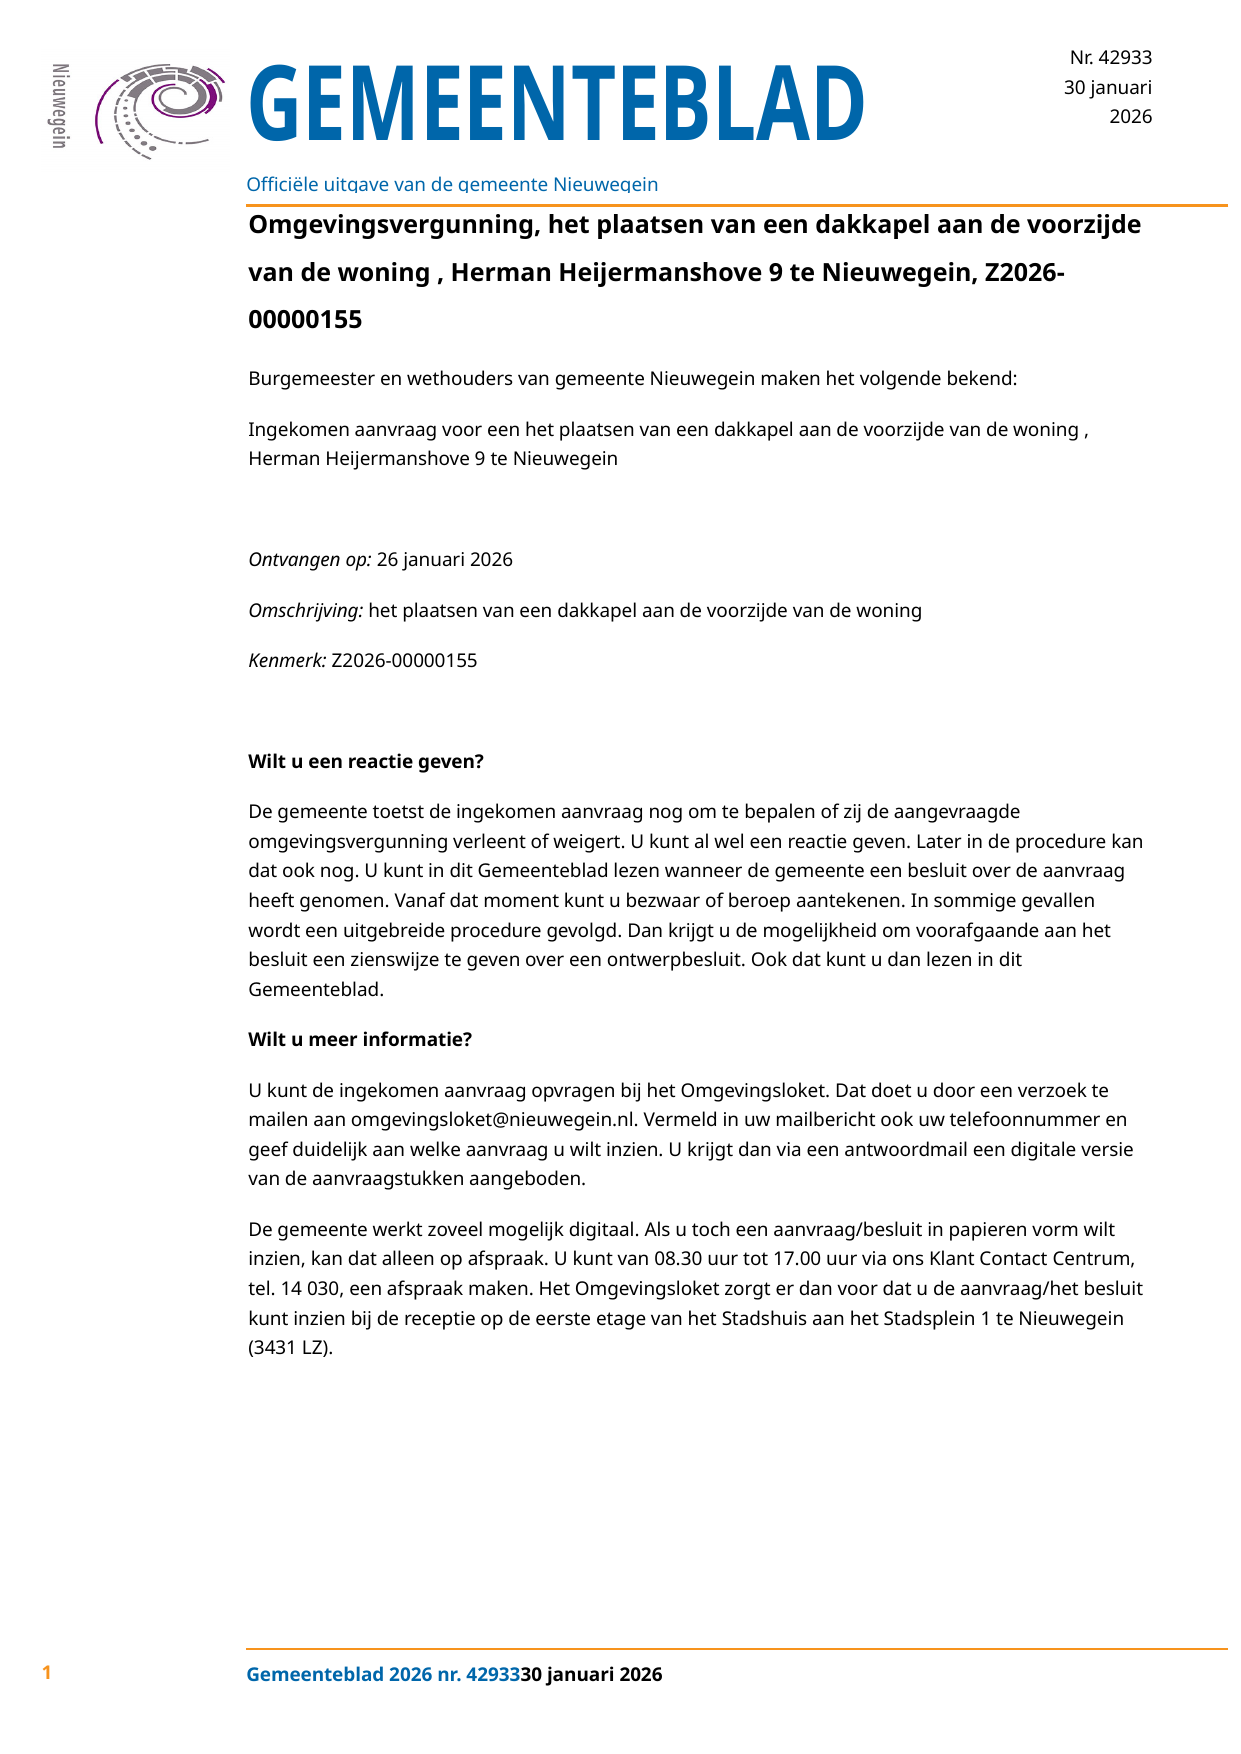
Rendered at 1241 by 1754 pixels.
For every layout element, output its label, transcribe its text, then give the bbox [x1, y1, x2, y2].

text Kenmerk: Z2026-00000155 [248, 647, 1152, 673]
text Omgevingsvergunning, het plaatsen van een dakkapel aan de voorzijde van de woning , Herman Heijermanshove 9 te Nieuwegein, Z2026-00000155 [248, 207, 1152, 336]
text De gemeente werkt zoveel mogelijk digitaal. Als u toch een aanvraag/besluit in papieren vorm wilt inzien, kan dat alleen op afspraak. U kunt van 08.30 uur tot 17.00 uur via ons Klant Contact Centrum, tel. 14 030, een afspraak maken. Het Omgevingsloket zorgt er dan voor dat u de aanvraag/het besluit kunt inzien bij de receptie op de eerste etage van het Stadshuis aan het Stadsplein 1 te Nieuwegein (3431 LZ). [248, 1216, 1152, 1360]
text Burgemeester en wethouders van gemeente Nieuwegein maken het volgende bekend: [248, 366, 1152, 391]
text Wilt u meer informatie? [248, 1026, 1152, 1052]
text U kunt de ingekomen aanvraag opvragen bij het Omgevingsloket. Dat doet u door een verzoek te mailen aan omgevingsloket@nieuwegein.nl. Vermeld in uw mailbericht ook uw telefoonnummer en geef duidelijk aan welke aanvraag u wilt inzien. U krijgt dan via een antwoordmail een digitale versie van de aanvraagstukken aangeboden. [248, 1077, 1152, 1191]
text De gemeente toetst de ingekomen aanvraag nog om te bepalen of zij de aangevraagde omgevingsvergunning verleent of weigert. U kunt al wel een reactie geven. Later in de procedure kan dat ook nog. U kunt in dit Gemeenteblad lezen wanneer de gemeente een besluit over de aanvraag heeft genomen. Vanaf dat moment kunt u bezwaar of beroep aantekenen. In sommige gevallen wordt een uitgebreide procedure gevolgd. Dan krijgt u de mogelijkheid om voorafgaande aan het besluit een zienswijze te geven over een ontwerpbesluit. Ook dat kunt u dan lezen in dit Gemeenteblad. [248, 798, 1152, 1002]
text Ingekomen aanvraag voor een het plaatsen van een dakkapel aan de voorzijde van de woning , Herman Heijermanshove 9 te Nieuwegein [248, 416, 1152, 471]
text Wilt u een reactie geven? [248, 748, 1152, 774]
text Ontvangen op: 26 januari 2026 [248, 546, 1152, 572]
text Omschrijving: het plaatsen van een dakkapel aan de voorzijde van de woning [248, 597, 1152, 622]
picture [41, 47, 231, 172]
